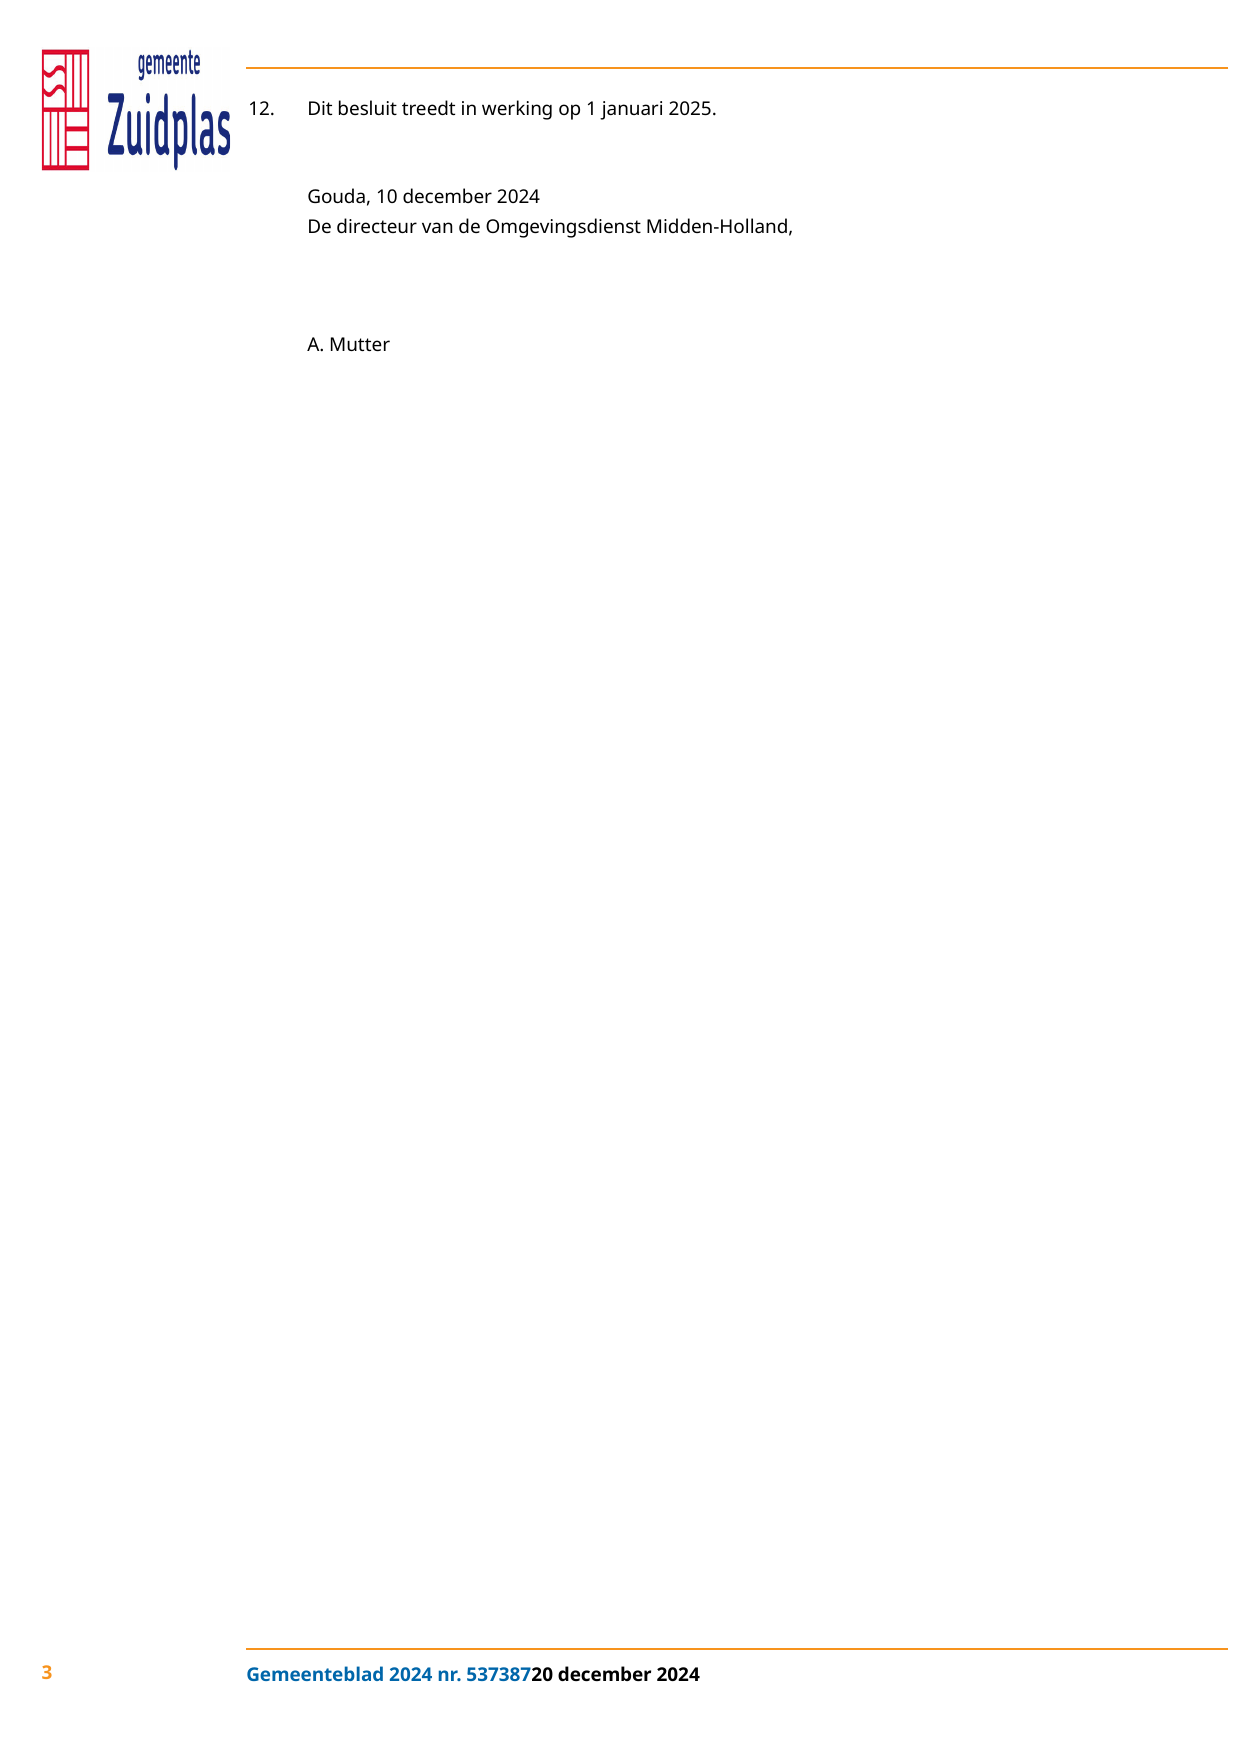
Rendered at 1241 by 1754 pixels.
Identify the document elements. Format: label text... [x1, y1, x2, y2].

list Dit besluit treedt in werking op 1 januari 2025. [248, 95, 1152, 121]
list Gouda, 10 december 2024 [248, 183, 1152, 209]
list De directeur van de Omgevingsdienst Midden-Holland, [248, 213, 1152, 239]
picture [41, 47, 231, 172]
list A. Mutter [248, 331, 1152, 357]
